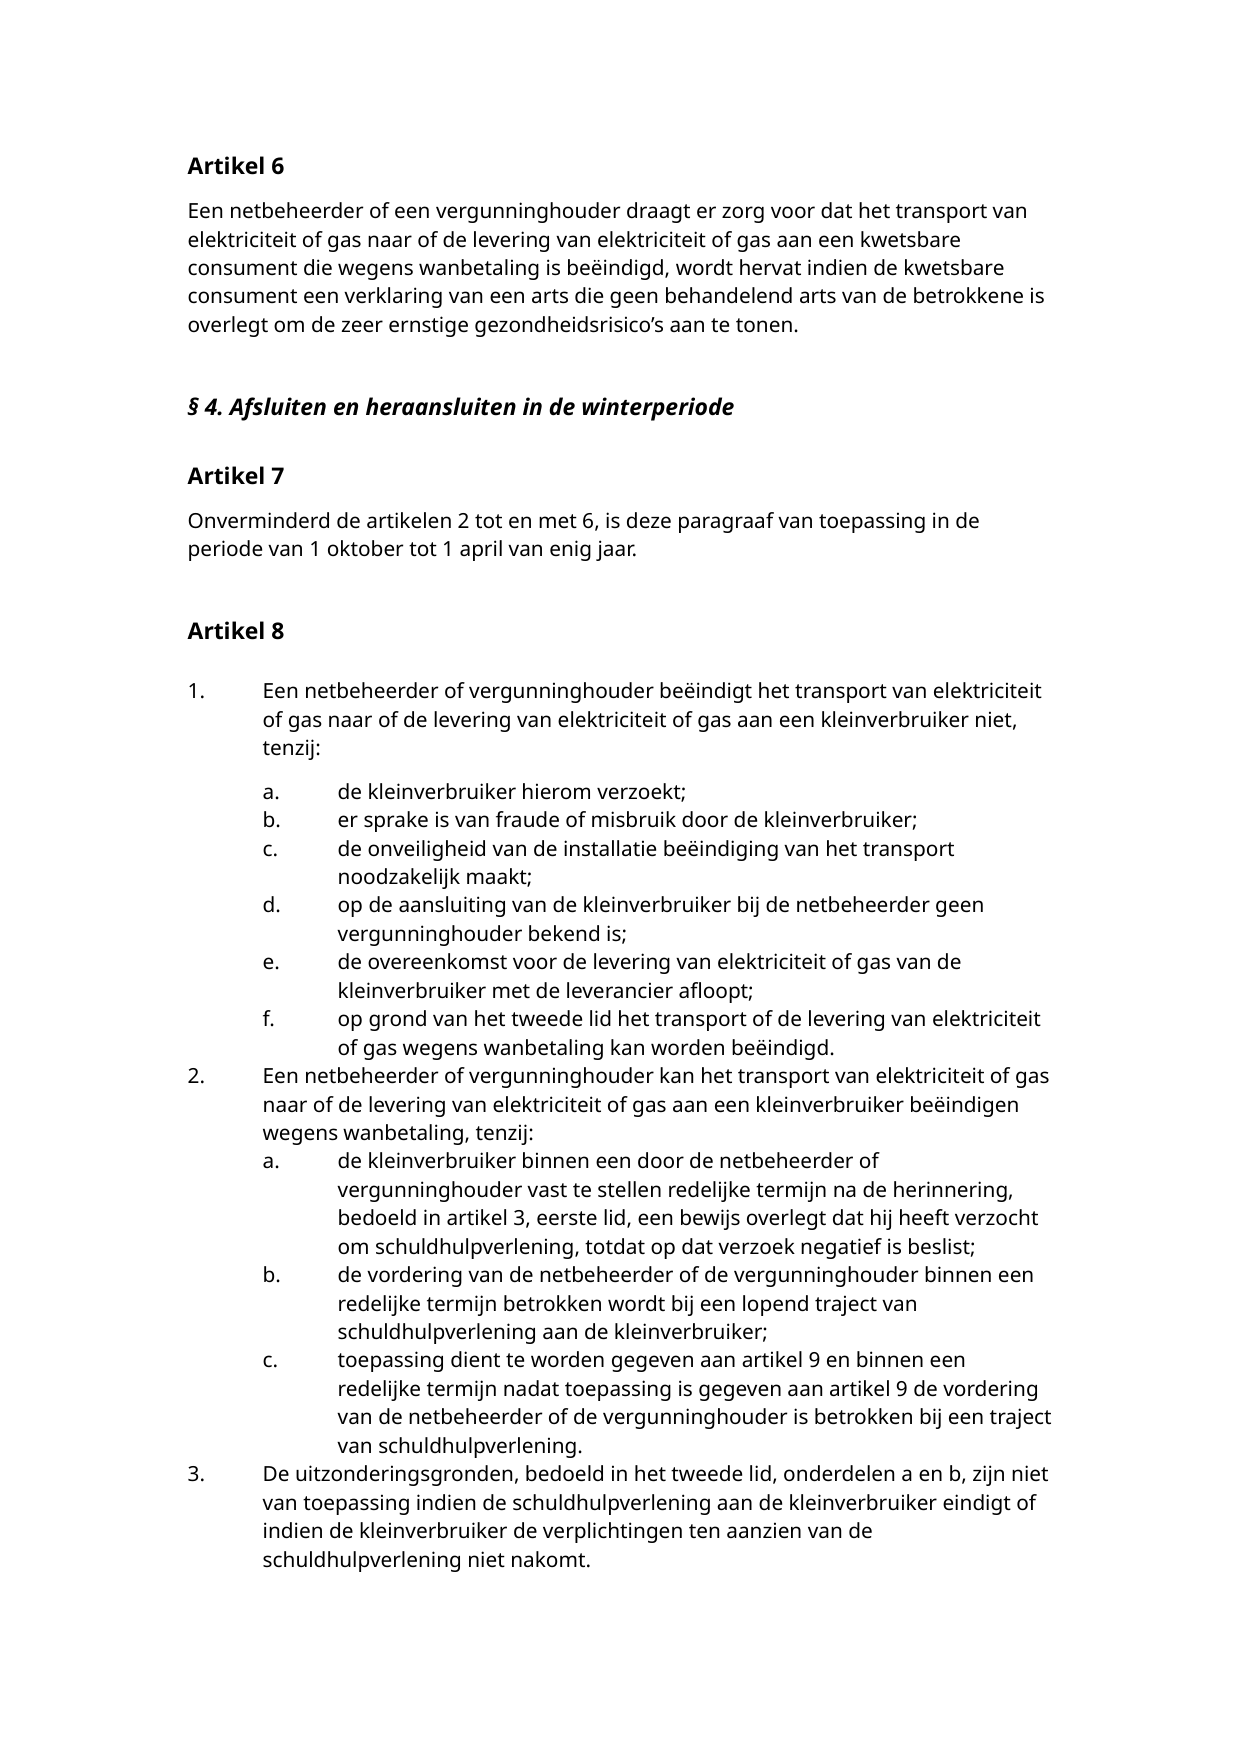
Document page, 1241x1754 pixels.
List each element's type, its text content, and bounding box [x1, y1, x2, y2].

list er sprake is van fraude of misbruik door de kleinverbruiker; [262, 805, 1053, 834]
list de vordering van de netbeheerder of de vergunninghouder binnen een redelijke termijn betrokken wordt bij een lopend traject van schuldhulpverlening aan de kleinverbruiker; [262, 1260, 1053, 1346]
list toepassing dient te worden gegeven aan artikel 9 en binnen een redelijke termijn nadat toepassing is gegeven aan artikel 9 de vordering van de netbeheerder of de vergunninghouder is betrokken bij een traject van schuldhulpverlening. [262, 1346, 1053, 1459]
subtitle Artikel 8 [187, 615, 1053, 647]
subtitle § 4. Afsluiten en heraansluiten in de winterperiode [187, 391, 1053, 422]
text Een netbeheerder of een vergunninghouder draagt er zorg voor dat het transport van elektriciteit of gas naar of de levering van elektriciteit of gas aan een kwetsbare consument die wegens wanbetaling is beëindigd, wordt hervat indien de kwetsbare consument een verklaring van een arts die geen behandelend arts van de betrokkene is overlegt om de zeer ernstige gezondheidsrisico’s aan te tonen. [187, 196, 1053, 338]
text Onverminderd de artikelen 2 tot en met 6, is deze paragraaf van toepassing in de periode van 1 oktober tot 1 april van enig jaar. [187, 506, 1053, 563]
list de kleinverbruiker binnen een door de netbeheerder of vergunninghouder vast te stellen redelijke termijn na de herinnering, bedoeld in artikel 3, eerste lid, een bewijs overlegt dat hij heeft verzocht om schuldhulpverlening, totdat op dat verzoek negatief is beslist; [262, 1147, 1053, 1260]
list Een netbeheerder of vergunninghouder beëindigt het transport van elektriciteit of gas naar of de levering van elektriciteit of gas aan een kleinverbruiker niet, tenzij: [187, 677, 1053, 762]
list Een netbeheerder of vergunninghouder kan het transport van elektriciteit of gas naar of de levering van elektriciteit of gas aan een kleinverbruiker beëindigen wegens wanbetaling, tenzij: [187, 1061, 1053, 1147]
subtitle Artikel 6 [187, 150, 1053, 181]
list de kleinverbruiker hierom verzoekt; [262, 777, 1053, 805]
list de onveiligheid van de installatie beëindiging van het transport noodzakelijk maakt; [262, 834, 1053, 891]
list op de aansluiting van de kleinverbruiker bij de netbeheerder geen vergunninghouder bekend is; [262, 891, 1053, 947]
subtitle Artikel 7 [187, 460, 1053, 491]
list De uitzonderingsgronden, bedoeld in het tweede lid, onderdelen a en b, zijn niet van toepassing indien de schuldhulpverlening aan de kleinverbruiker eindigt of indien de kleinverbruiker de verplichtingen ten aanzien van de schuldhulpverlening niet nakomt. [187, 1459, 1053, 1573]
list de overeenkomst voor de levering van elektriciteit of gas van de kleinverbruiker met de leverancier afloopt; [262, 947, 1053, 1004]
list op grond van het tweede lid het transport of de levering van elektriciteit of gas wegens wanbetaling kan worden beëindigd. [262, 1004, 1053, 1061]
